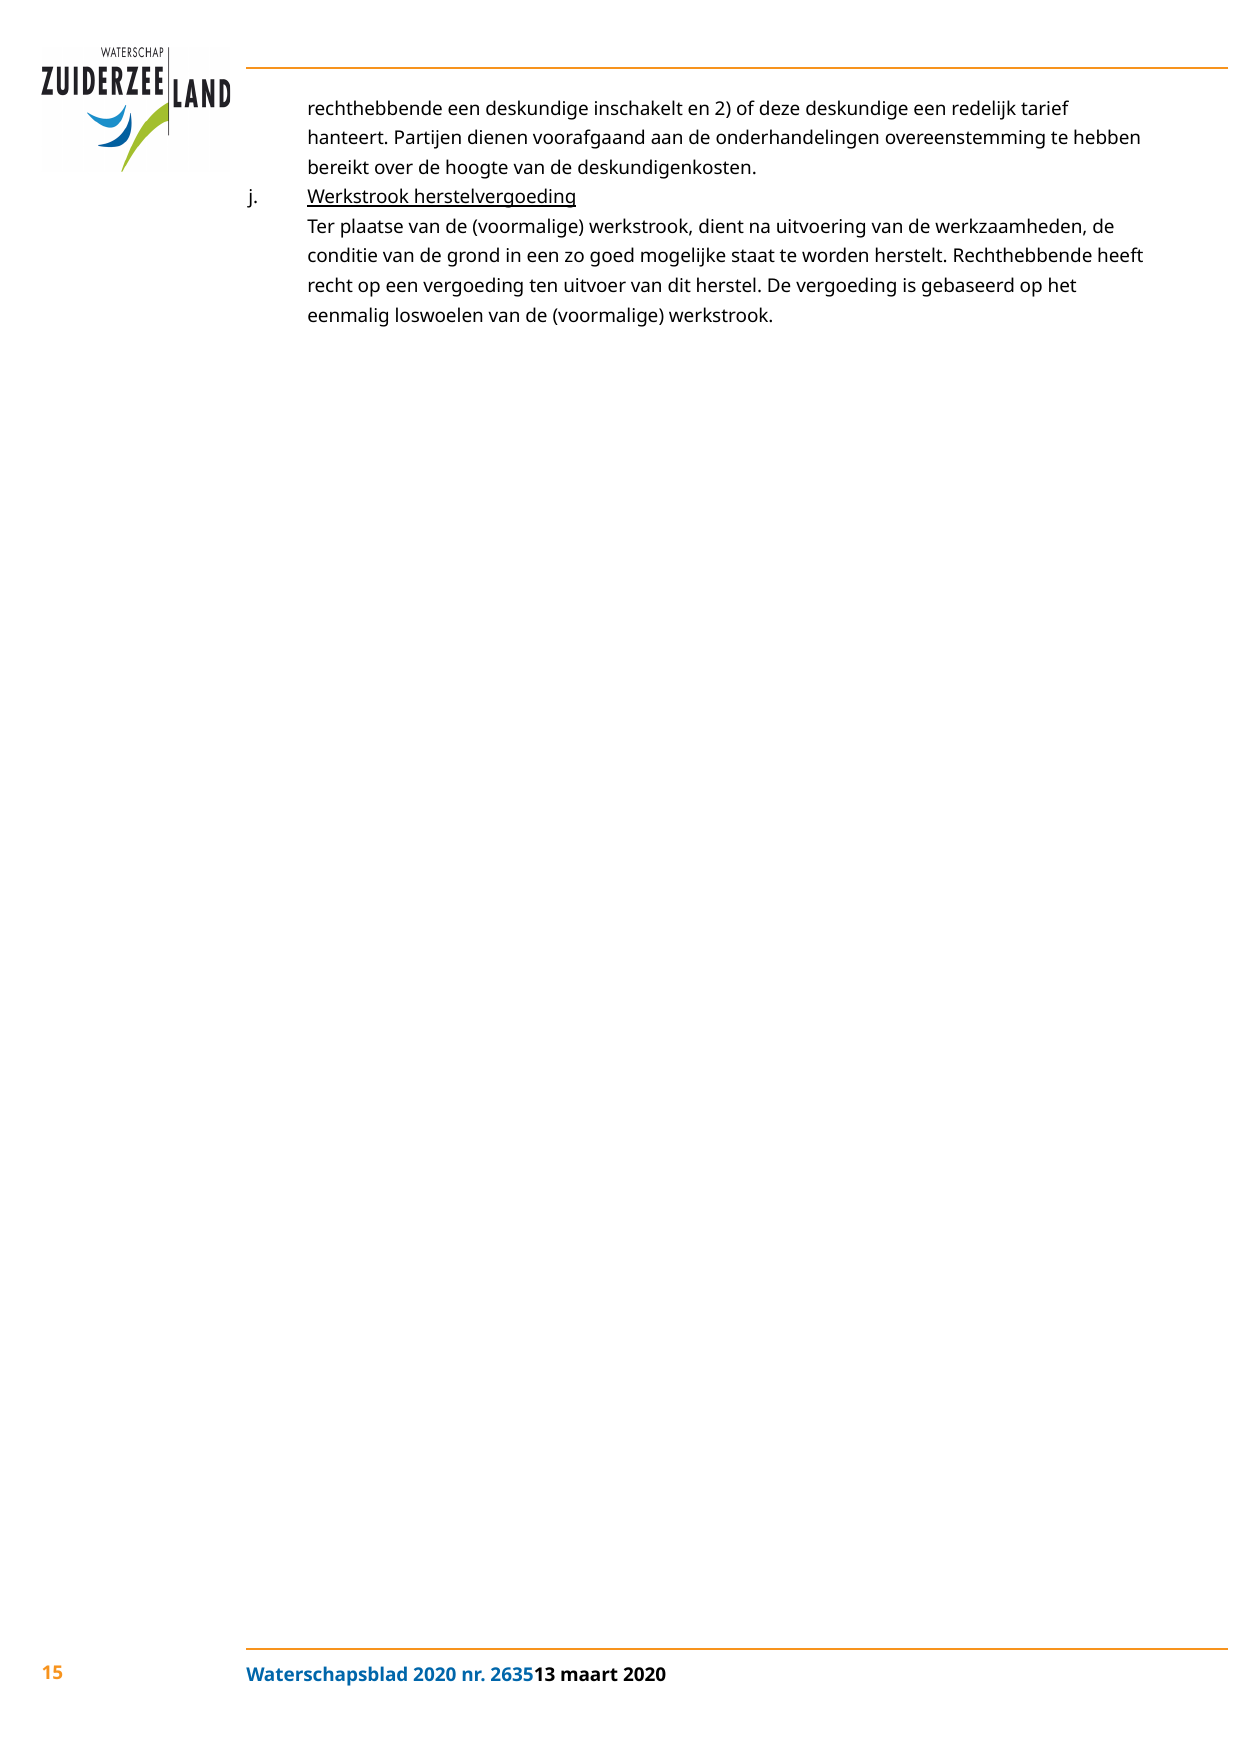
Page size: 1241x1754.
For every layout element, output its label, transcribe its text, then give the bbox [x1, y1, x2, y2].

list Werkstrook herstelvergoeding [248, 183, 1152, 209]
list Ter plaatse van de (voormalige) werkstrook, dient na uitvoering van de werkzaamheden, de conditie van de grond in een zo goed mogelijke staat te worden herstelt. Rechthebbende heeft recht op een vergoeding ten uitvoer van dit herstel. De vergoeding is gebaseerd op het eenmalig loswoelen van de (voormalige) werkstrook. [248, 213, 1152, 328]
picture [41, 47, 231, 172]
list rechthebbende een deskundige inschakelt en 2) of deze deskundige een redelijk tarief hanteert. Partijen dienen voorafgaand aan de onderhandelingen overeenstemming te hebben bereikt over de hoogte van de deskundigenkosten. [248, 95, 1152, 180]
